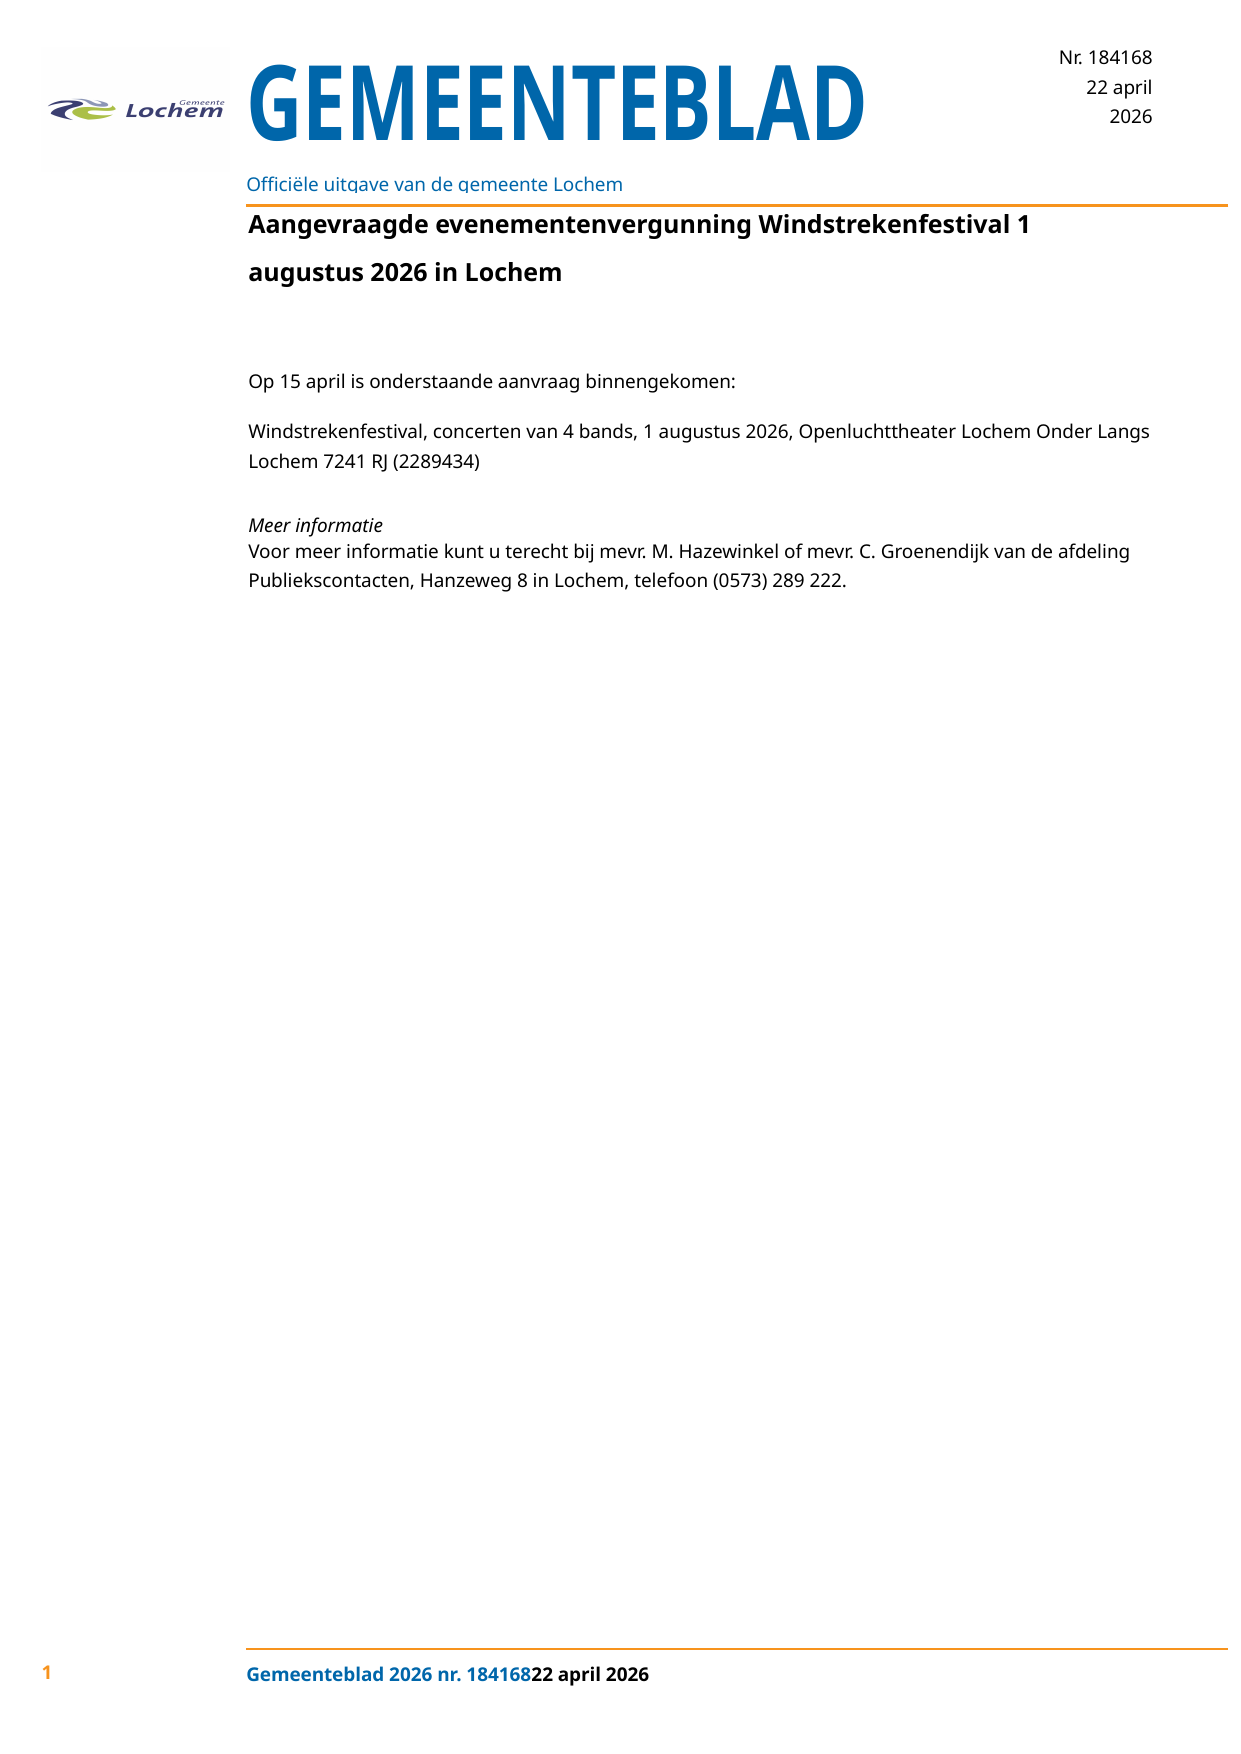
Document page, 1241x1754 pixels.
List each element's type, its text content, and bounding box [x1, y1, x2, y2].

text Voor meer informatie kunt u terecht bij mevr. M. Hazewinkel of mevr. C. Groenendijk van de afdeling Publiekscontacten, Hanzeweg 8 in Lochem, telefoon (0573) 289 222. [248, 538, 1152, 593]
text Aangevraagde evenementenvergunning Windstrekenfestival 1 augustus 2026 in Lochem [248, 207, 1152, 288]
text Op 15 april is onderstaande aanvraag binnengekomen: [248, 368, 1152, 394]
text Meer informatie [248, 512, 1152, 538]
text Windstrekenfestival, concerten van 4 bands, 1 augustus 2026, Openluchttheater Lochem Onder Langs Lochem 7241 RJ (2289434) [248, 419, 1152, 474]
picture [41, 47, 231, 172]
